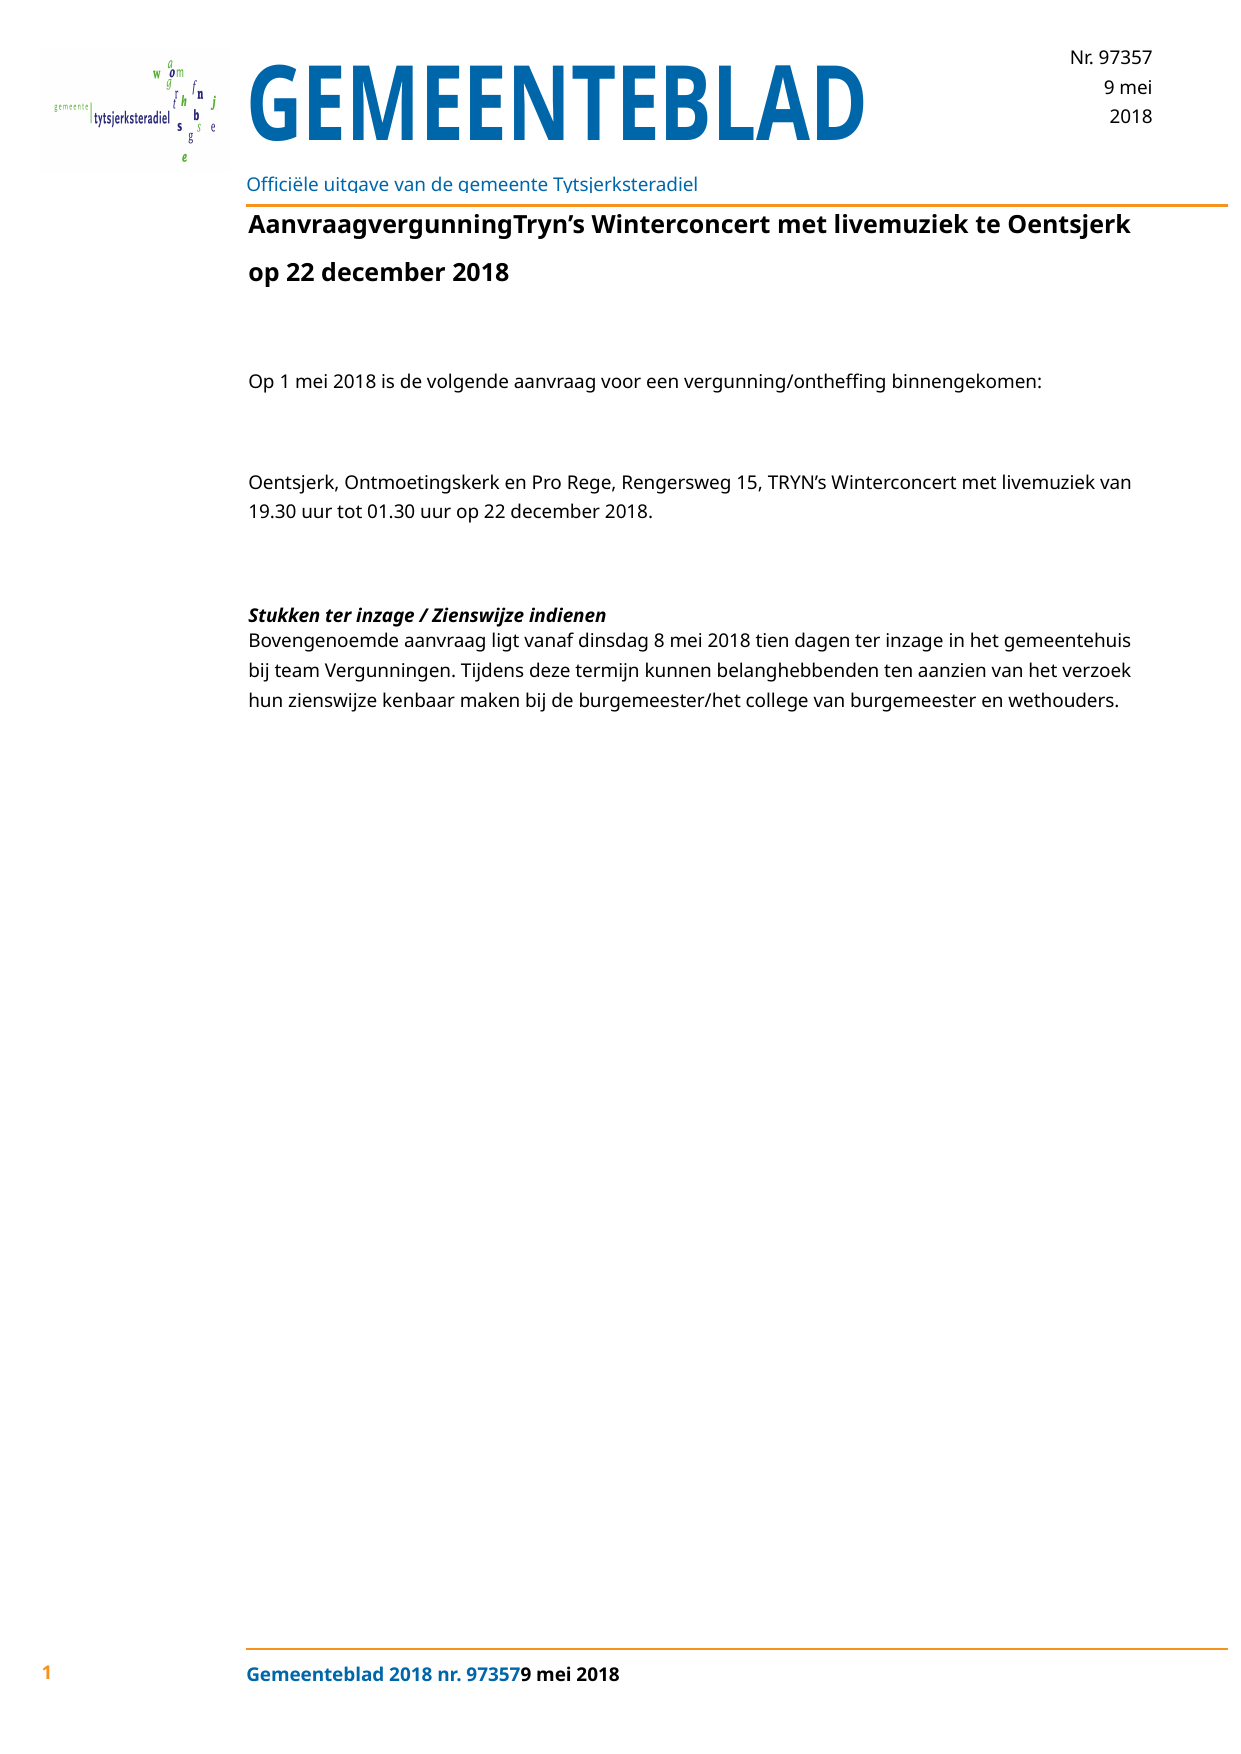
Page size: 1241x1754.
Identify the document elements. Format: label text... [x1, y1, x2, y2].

picture [41, 47, 231, 172]
text Op 1 mei 2018 is de volgende aanvraag voor een vergunning/ontheffing binnengekomen: [248, 368, 1152, 394]
text Oentsjerk, Ontmoetingskerk en Pro Rege, Rengersweg 15, TRYN’s Winterconcert met livemuziek van 19.30 uur tot 01.30 uur op 22 december 2018. [248, 469, 1152, 524]
text Bovengenoemde aanvraag ligt vanaf dinsdag 8 mei 2018 tien dagen ter inzage in het gemeentehuis bij team Vergunningen. Tijdens deze termijn kunnen belanghebbenden ten aanzien van het verzoek hun zienswijze kenbaar maken bij de burgemeester/het college van burgemeester en wethouders. [248, 628, 1152, 713]
text AanvraagvergunningTryn’s Winterconcert met livemuziek te Oentsjerk op 22 december 2018 [248, 207, 1152, 288]
text Stukken ter inzage / Zienswijze indienen [248, 602, 1152, 628]
